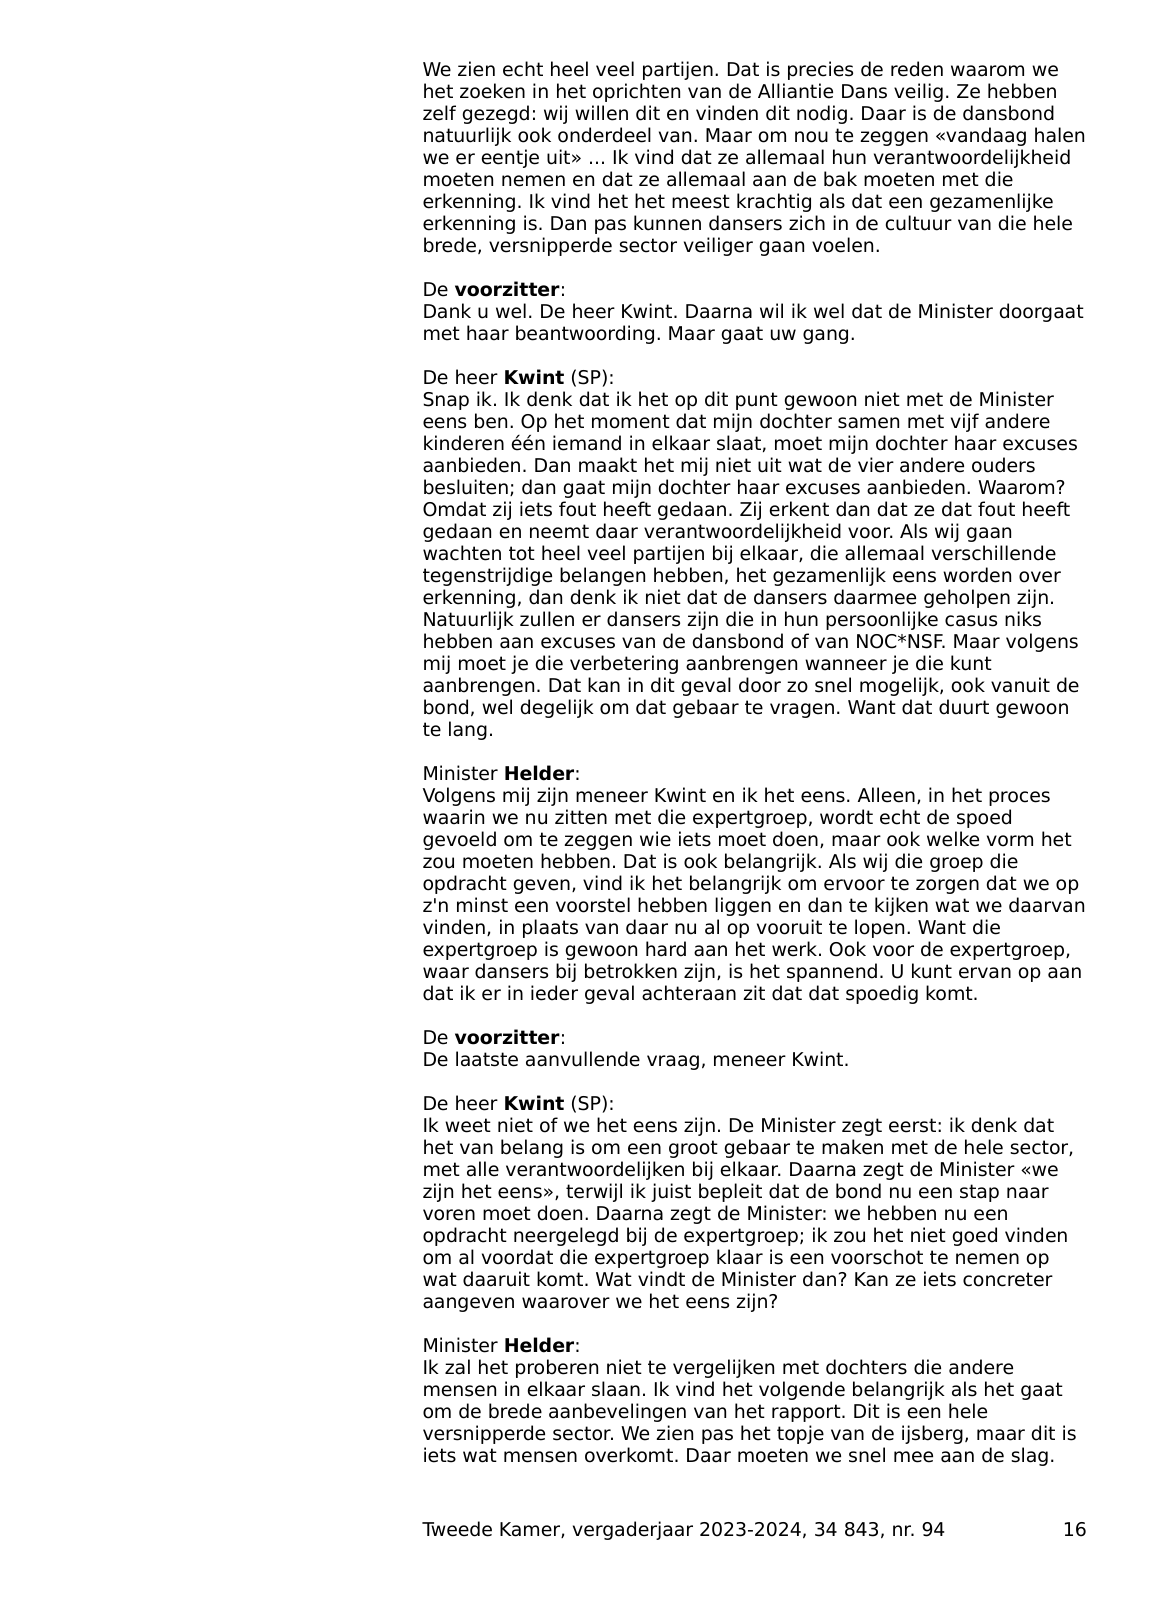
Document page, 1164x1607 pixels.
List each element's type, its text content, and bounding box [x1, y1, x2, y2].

text De heer Kwint (SP): [422, 1093, 1087, 1115]
text Ik zal het proberen niet te vergelijken met dochters die andere mensen in elkaar slaan. Ik vind het volgende belangrijk als het gaat om de brede aanbevelingen van het rapport. Dit is een hele versnipperde sector. We zien pas het topje van de ijsberg, maar dit is iets wat mensen overkomt. Daar moeten we snel mee aan de slag. [422, 1357, 1087, 1467]
text We zien echt heel veel partijen. Dat is precies de reden waarom we het zoeken in het oprichten van de Alliantie Dans veilig. Ze hebben zelf gezegd: wij willen dit en vinden dit nodig. Daar is de dansbond natuurlijk ook onderdeel van. Maar om nou te zeggen «vandaag halen we er eentje uit» ... Ik vind dat ze allemaal hun verantwoordelijkheid moeten nemen en dat ze allemaal aan de bak moeten met die erkenning. Ik vind het het meest krachtig als dat een gezamenlijke erkenning is. Dan pas kunnen dansers zich in de cultuur van die hele brede, versnipperde sector veiliger gaan voelen. [422, 59, 1087, 257]
text De laatste aanvullende vraag, meneer Kwint. [422, 1049, 1087, 1071]
text Ik weet niet of we het eens zijn. De Minister zegt eerst: ik denk dat het van belang is om een groot gebaar te maken met de hele sector, met alle verantwoordelijken bij elkaar. Daarna zegt de Minister «we zijn het eens», terwijl ik juist bepleit dat de bond nu een stap naar voren moet doen. Daarna zegt de Minister: we hebben nu een opdracht neergelegd bij de expertgroep; ik zou het niet goed vinden om al voordat die expertgroep klaar is een voorschot te nemen op wat daaruit komt. Wat vindt de Minister dan? Kan ze iets concreter aangeven waarover we het eens zijn? [422, 1115, 1087, 1313]
text De heer Kwint (SP): [422, 367, 1087, 389]
text Minister Helder: [422, 763, 1087, 785]
text Minister Helder: [422, 1335, 1087, 1357]
text Dank u wel. De heer Kwint. Daarna wil ik wel dat de Minister doorgaat met haar beantwoording. Maar gaat uw gang. [422, 301, 1087, 345]
text Volgens mij zijn meneer Kwint en ik het eens. Alleen, in het proces waarin we nu zitten met die expertgroep, wordt echt de spoed gevoeld om te zeggen wie iets moet doen, maar ook welke vorm het zou moeten hebben. Dat is ook belangrijk. Als wij die groep die opdracht geven, vind ik het belangrijk om ervoor te zorgen dat we op z'n minst een voorstel hebben liggen en dan te kijken wat we daarvan vinden, in plaats van daar nu al op vooruit te lopen. Want die expertgroep is gewoon hard aan het werk. Ook voor de expertgroep, waar dansers bij betrokken zijn, is het spannend. U kunt ervan op aan dat ik er in ieder geval achteraan zit dat dat spoedig komt. [422, 785, 1087, 1005]
text De voorzitter: [422, 1027, 1087, 1049]
text Snap ik. Ik denk dat ik het op dit punt gewoon niet met de Minister eens ben. Op het moment dat mijn dochter samen met vijf andere kinderen één iemand in elkaar slaat, moet mijn dochter haar excuses aanbieden. Dan maakt het mij niet uit wat de vier andere ouders besluiten; dan gaat mijn dochter haar excuses aanbieden. Waarom? Omdat zij iets fout heeft gedaan. Zij erkent dan dat ze dat fout heeft gedaan en neemt daar verantwoordelijkheid voor. Als wij gaan wachten tot heel veel partijen bij elkaar, die allemaal verschillende tegenstrijdige belangen hebben, het gezamenlijk eens worden over erkenning, dan denk ik niet dat de dansers daarmee geholpen zijn. Natuurlijk zullen er dansers zijn die in hun persoonlijke casus niks hebben aan excuses van de dansbond of van NOC*NSF. Maar volgens mij moet je die verbetering aanbrengen wanneer je die kunt aanbrengen. Dat kan in dit geval door zo snel mogelijk, ook vanuit de bond, wel degelijk om dat gebaar te vragen. Want dat duurt gewoon te lang. [422, 389, 1087, 741]
text De voorzitter: [422, 279, 1087, 301]
